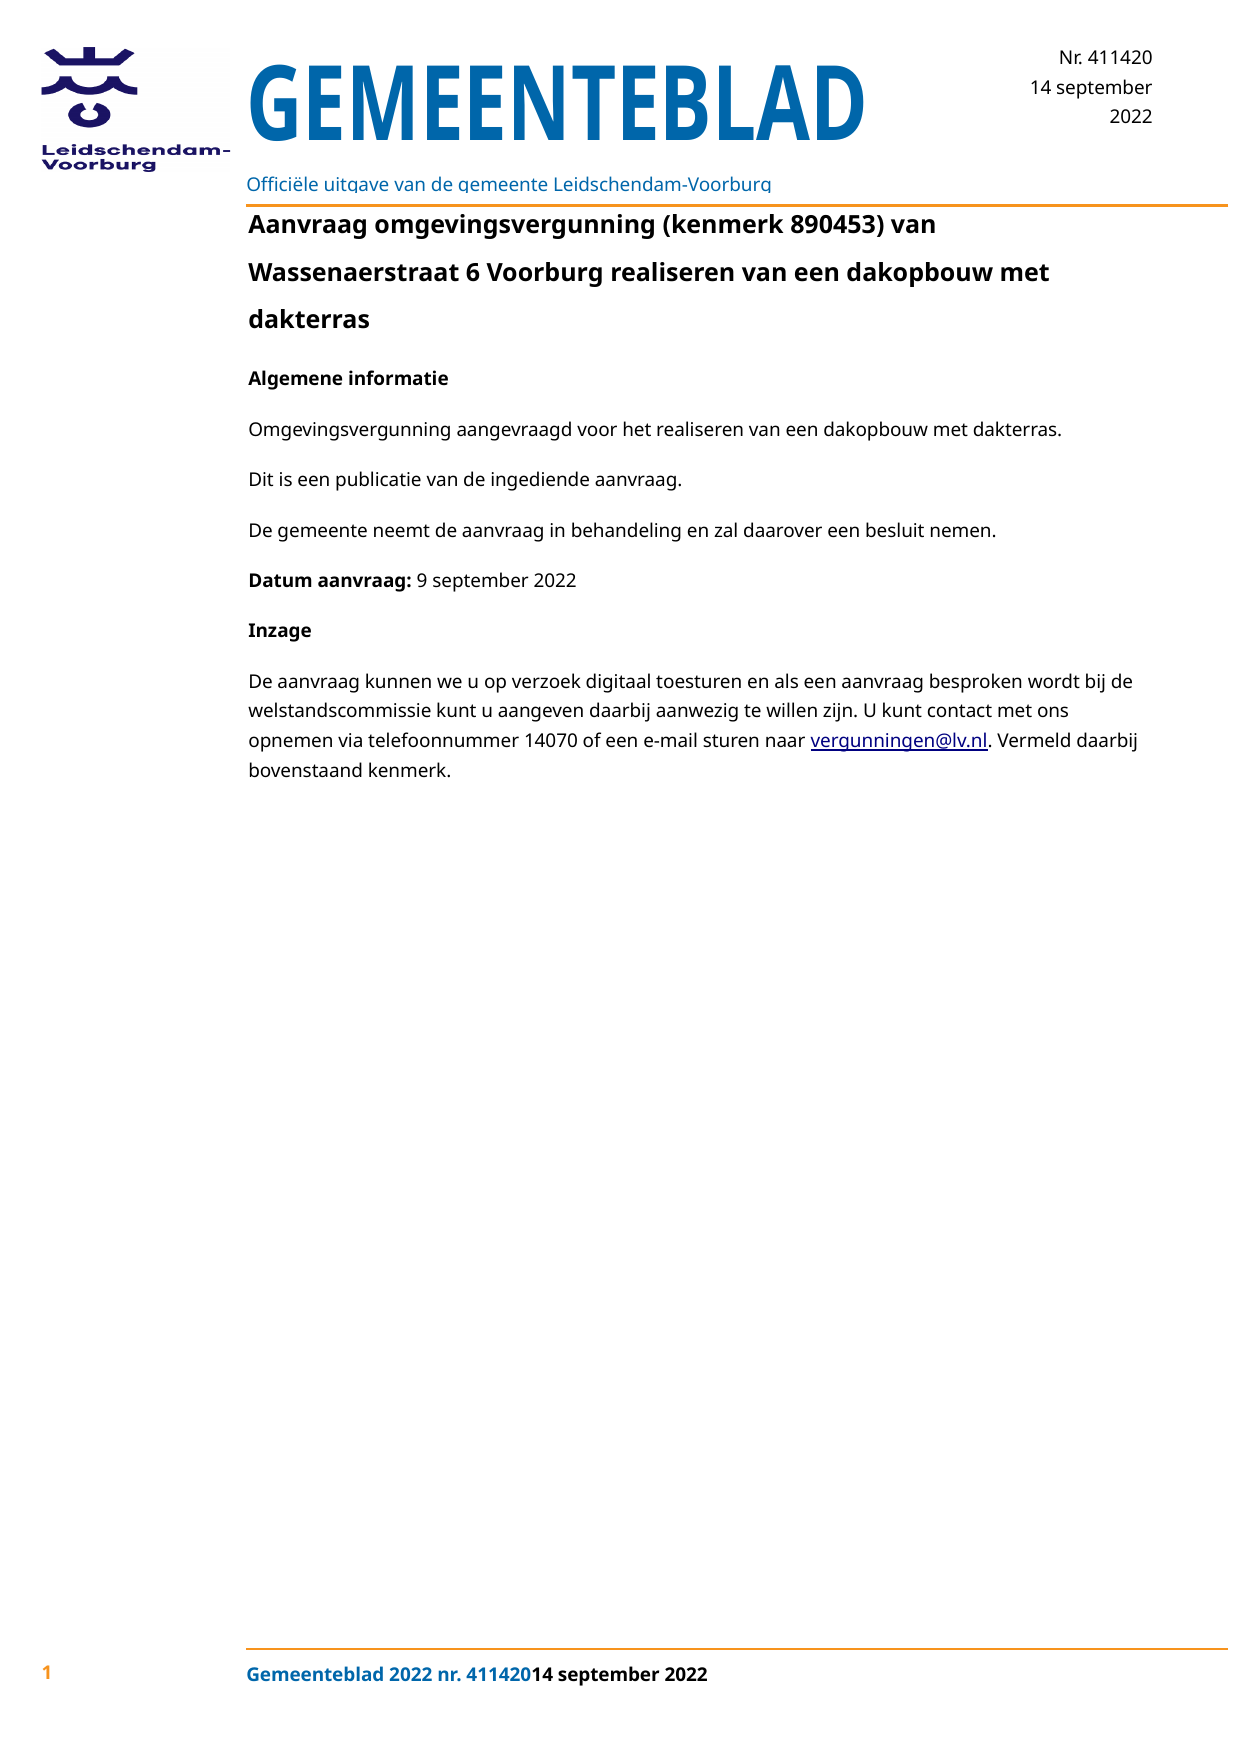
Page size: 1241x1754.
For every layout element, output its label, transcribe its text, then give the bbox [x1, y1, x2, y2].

text Dit is een publicatie van de ingediende aanvraag. [248, 466, 1152, 492]
text Aanvraag omgevingsvergunning (kenmerk 890453) van Wassenaerstraat 6 Voorburg realiseren van een dakopbouw met dakterras [248, 207, 1152, 336]
text De aanvraag kunnen we u op verzoek digitaal toesturen en als een aanvraag besproken wordt bij de welstandscommissie kunt u aangeven daarbij aanwezig te willen zijn. U kunt contact met ons opnemen via telefoonnummer 14070 of een e-mail sturen naar vergunningen@lv.nl. Vermeld daarbij bovenstaand kenmerk. [248, 668, 1152, 782]
picture [41, 47, 231, 172]
text Omgevingsvergunning aangevraagd voor het realiseren van een dakopbouw met dakterras. [248, 416, 1152, 442]
text Inzage [248, 618, 1152, 643]
text De gemeente neemt de aanvraag in behandeling en zal daarover een besluit nemen. [248, 517, 1152, 542]
text Algemene informatie [248, 366, 1152, 391]
text Datum aanvraag: 9 september 2022 [248, 567, 1152, 593]
